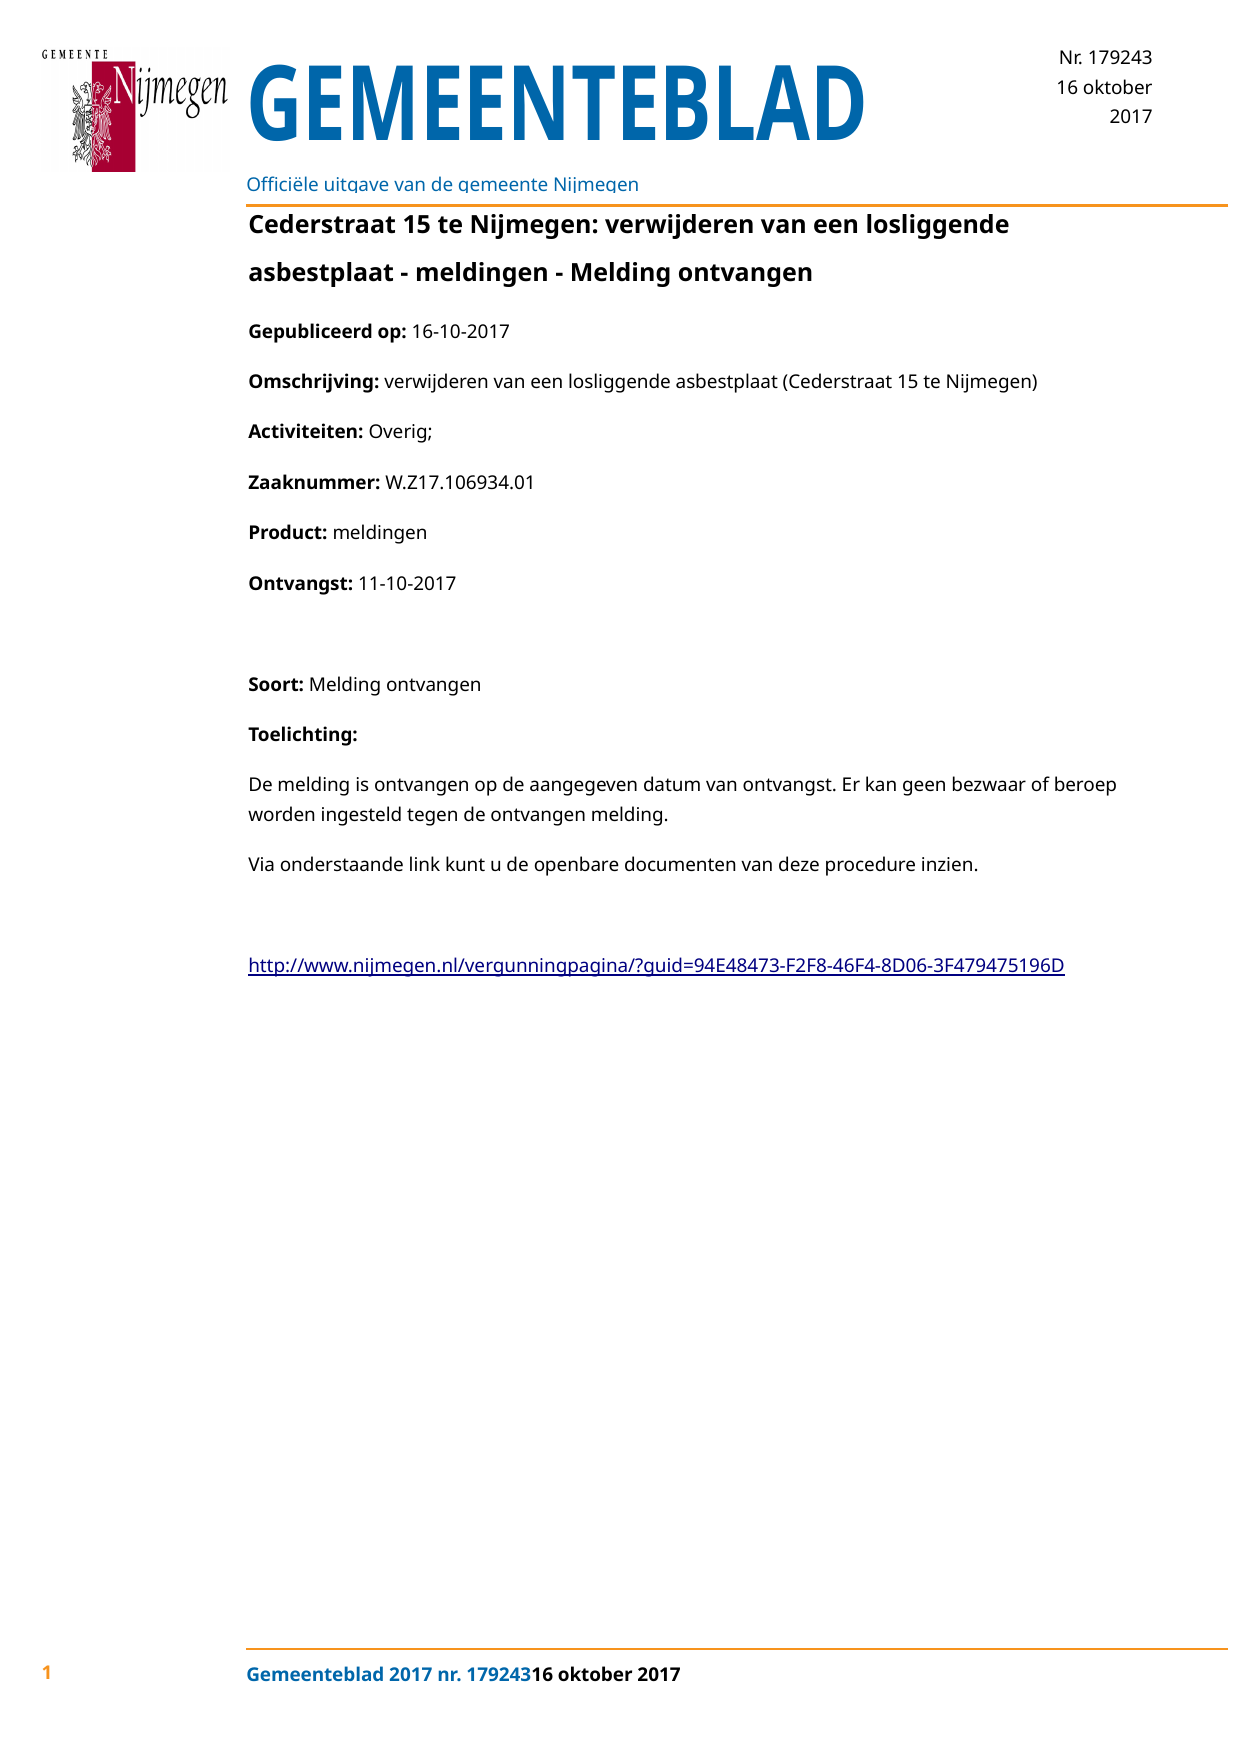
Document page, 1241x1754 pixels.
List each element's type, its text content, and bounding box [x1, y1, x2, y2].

text http://www.nijmegen.nl/vergunningpagina/?guid=94E48473-F2F8-46F4-8D06-3F479475196D [248, 952, 1152, 978]
text Activiteiten: Overig; [248, 419, 1152, 444]
text Toelichting: [248, 721, 1152, 747]
text De melding is ontvangen op de aangegeven datum van ontvangst. Er kan geen bezwaar of beroep worden ingesteld tegen de ontvangen melding. [248, 772, 1152, 827]
text Soort: Melding ontvangen [248, 671, 1152, 697]
text Omschrijving: verwijderen van een losliggende asbestplaat (Cederstraat 15 te Nijmegen) [248, 368, 1152, 394]
text Product: meldingen [248, 519, 1152, 545]
picture [41, 47, 231, 172]
text Zaaknummer: W.Z17.106934.01 [248, 469, 1152, 495]
text Gepubliceerd op: 16-10-2017 [248, 318, 1152, 344]
text Via onderstaande link kunt u de openbare documenten van deze procedure inzien. [248, 852, 1152, 877]
text Ontvangst: 11-10-2017 [248, 570, 1152, 596]
text Cederstraat 15 te Nijmegen: verwijderen van een losliggende asbestplaat - meldingen - Melding ontvangen [248, 207, 1152, 288]
